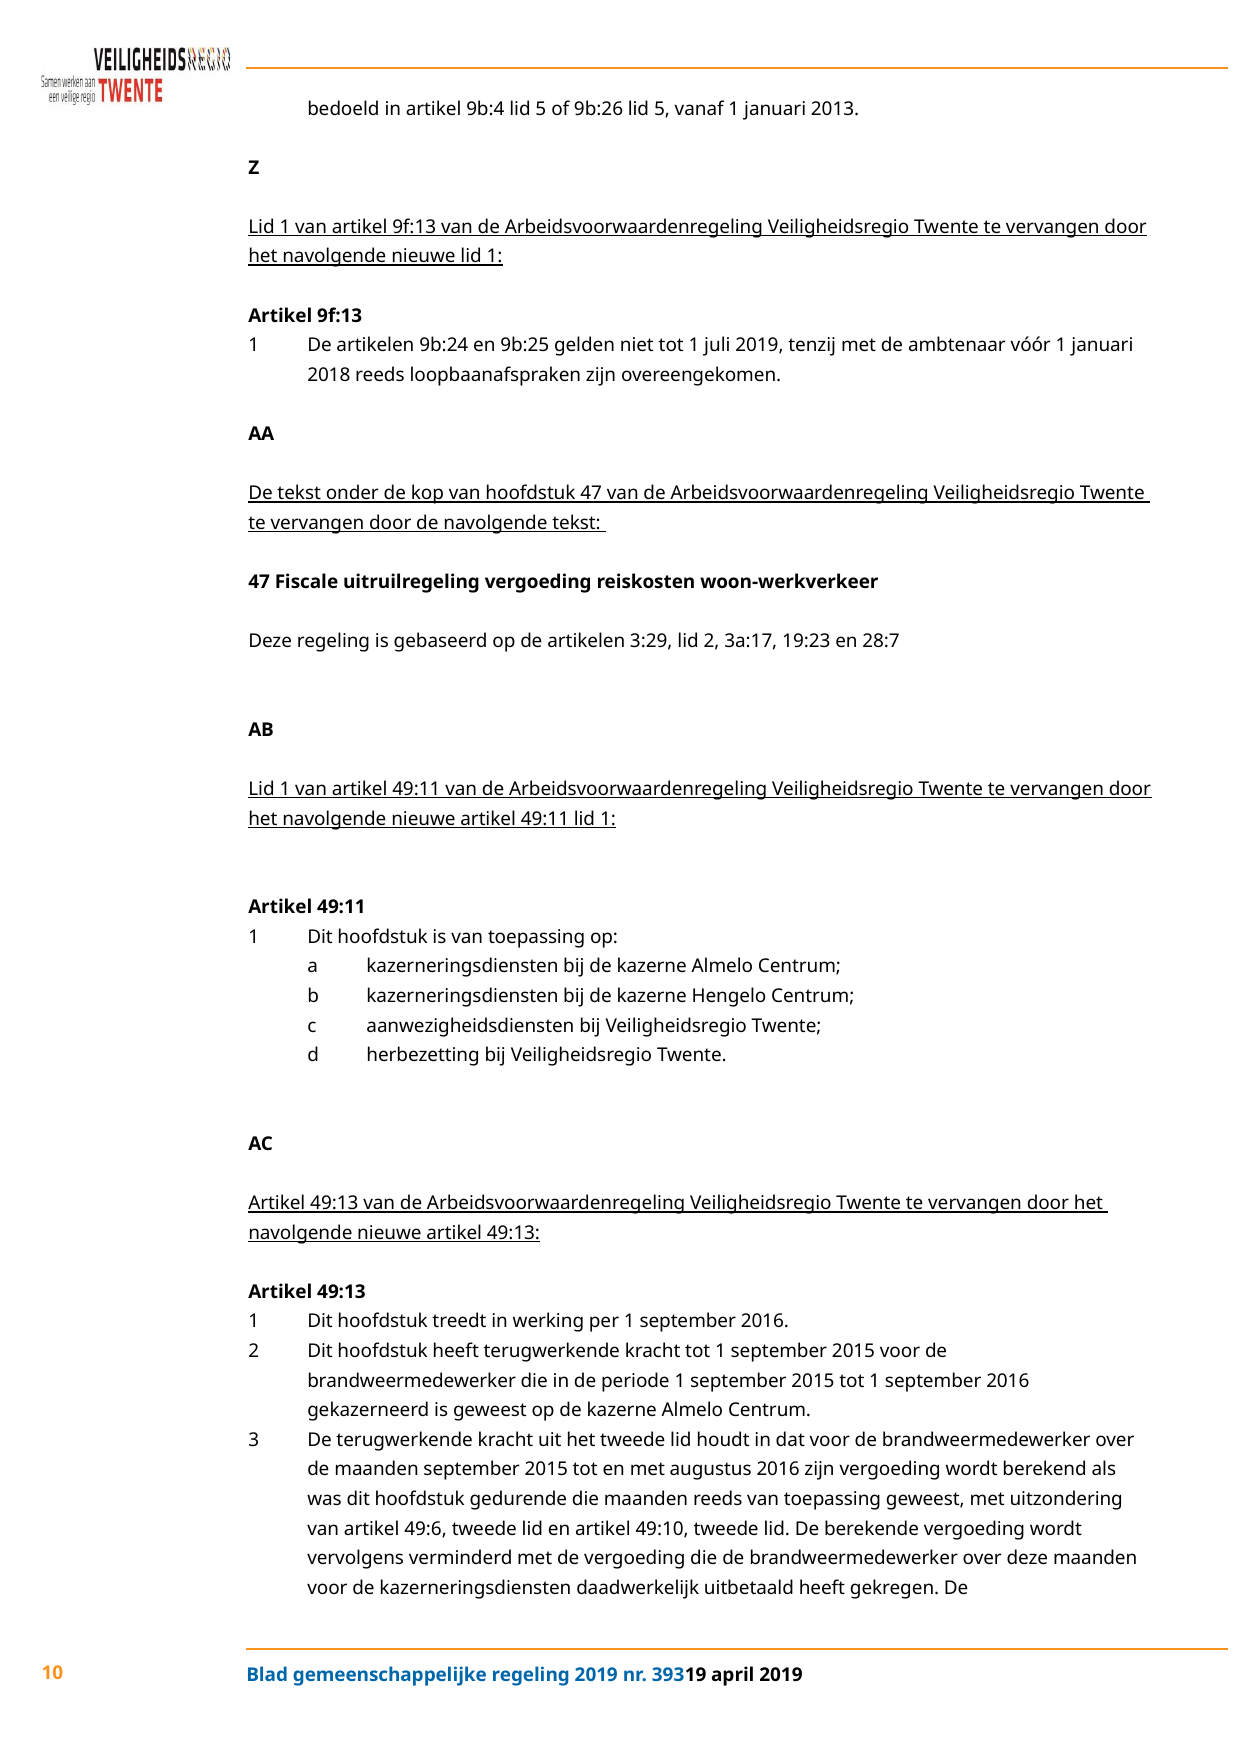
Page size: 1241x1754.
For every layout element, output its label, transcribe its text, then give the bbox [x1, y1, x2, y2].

text Artikel 49:11 [248, 893, 1152, 919]
list Dit hoofdstuk treedt in werking per 1 september 2016. [248, 1308, 1152, 1333]
list aanwezigheidsdiensten bij Veiligheidsregio Twente; [307, 1012, 1152, 1038]
text Deze regeling is gebaseerd op de artikelen 3:29, lid 2, 3a:17, 19:23 en 28:7 [248, 627, 1152, 653]
text AC [248, 1130, 1152, 1156]
text Artikel 49:13 van de Arbeidsvoorwaardenregeling Veiligheidsregio Twente te vervangen door het navolgende nieuwe artikel 49:13: [248, 1189, 1152, 1245]
text AB [248, 716, 1152, 742]
text Lid 1 van artikel 49:11 van de Arbeidsvoorwaardenregeling Veiligheidsregio Twente te vervangen door [248, 775, 1152, 797]
list De artikelen 9b:24 en 9b:25 gelden niet tot 1 juli 2019, tenzij met de ambtenaar vóór 1 januari 2018 reeds loopbaanafspraken zijn overeengekomen. [248, 331, 1152, 387]
text De tekst onder de kop van hoofdstuk 47 van de Arbeidsvoorwaardenregeling Veiligheidsregio Twente te vervangen door de navolgende tekst: [248, 479, 1152, 535]
list Dit hoofdstuk is van toepassing op: [248, 923, 1152, 949]
list bedoeld in artikel 9b:4 lid 5 of 9b:26 lid 5, vanaf 1 januari 2013. [248, 95, 1152, 121]
list kazerneringsdiensten bij de kazerne Hengelo Centrum; [307, 982, 1152, 1008]
list kazerneringsdiensten bij de kazerne Almelo Centrum; [307, 953, 1152, 978]
list Dit hoofdstuk heeft terugwerkende kracht tot 1 september 2015 voor de brandweermedewerker die in de periode 1 september 2015 tot 1 september 2016 gekazerneerd is geweest op de kazerne Almelo Centrum. [248, 1337, 1152, 1422]
text Z [248, 154, 1152, 180]
text het navolgende nieuwe artikel 49:11 lid 1: [248, 798, 1152, 831]
text AA [248, 420, 1152, 446]
picture [41, 47, 231, 172]
list De terugwerkende kracht uit het tweede lid houdt in dat voor de brandweermedewerker over de maanden september 2015 tot en met augustus 2016 zijn vergoeding wordt berekend als was dit hoofdstuk gedurende die maanden reeds van toepassing geweest, met uitzondering van artikel 49:6, tweede lid en artikel 49:10, tweede lid. De berekende vergoeding wordt vervolgens verminderd met de vergoeding die de brandweermedewerker over deze maanden voor de kazerneringsdiensten daadwerkelijk uitbetaald heeft gekregen. De [248, 1426, 1152, 1600]
text 47 Fiscale uitruilregeling vergoeding reiskosten woon-werkverkeer [248, 568, 1152, 594]
list herbezetting bij Veiligheidsregio Twente. [307, 1041, 1152, 1067]
text Artikel 49:13 [248, 1278, 1152, 1304]
text Artikel 9f:13 [248, 302, 1152, 328]
text Lid 1 van artikel 9f:13 van de Arbeidsvoorwaardenregeling Veiligheidsregio Twente te vervangen door het navolgende nieuwe lid 1: [248, 213, 1152, 268]
